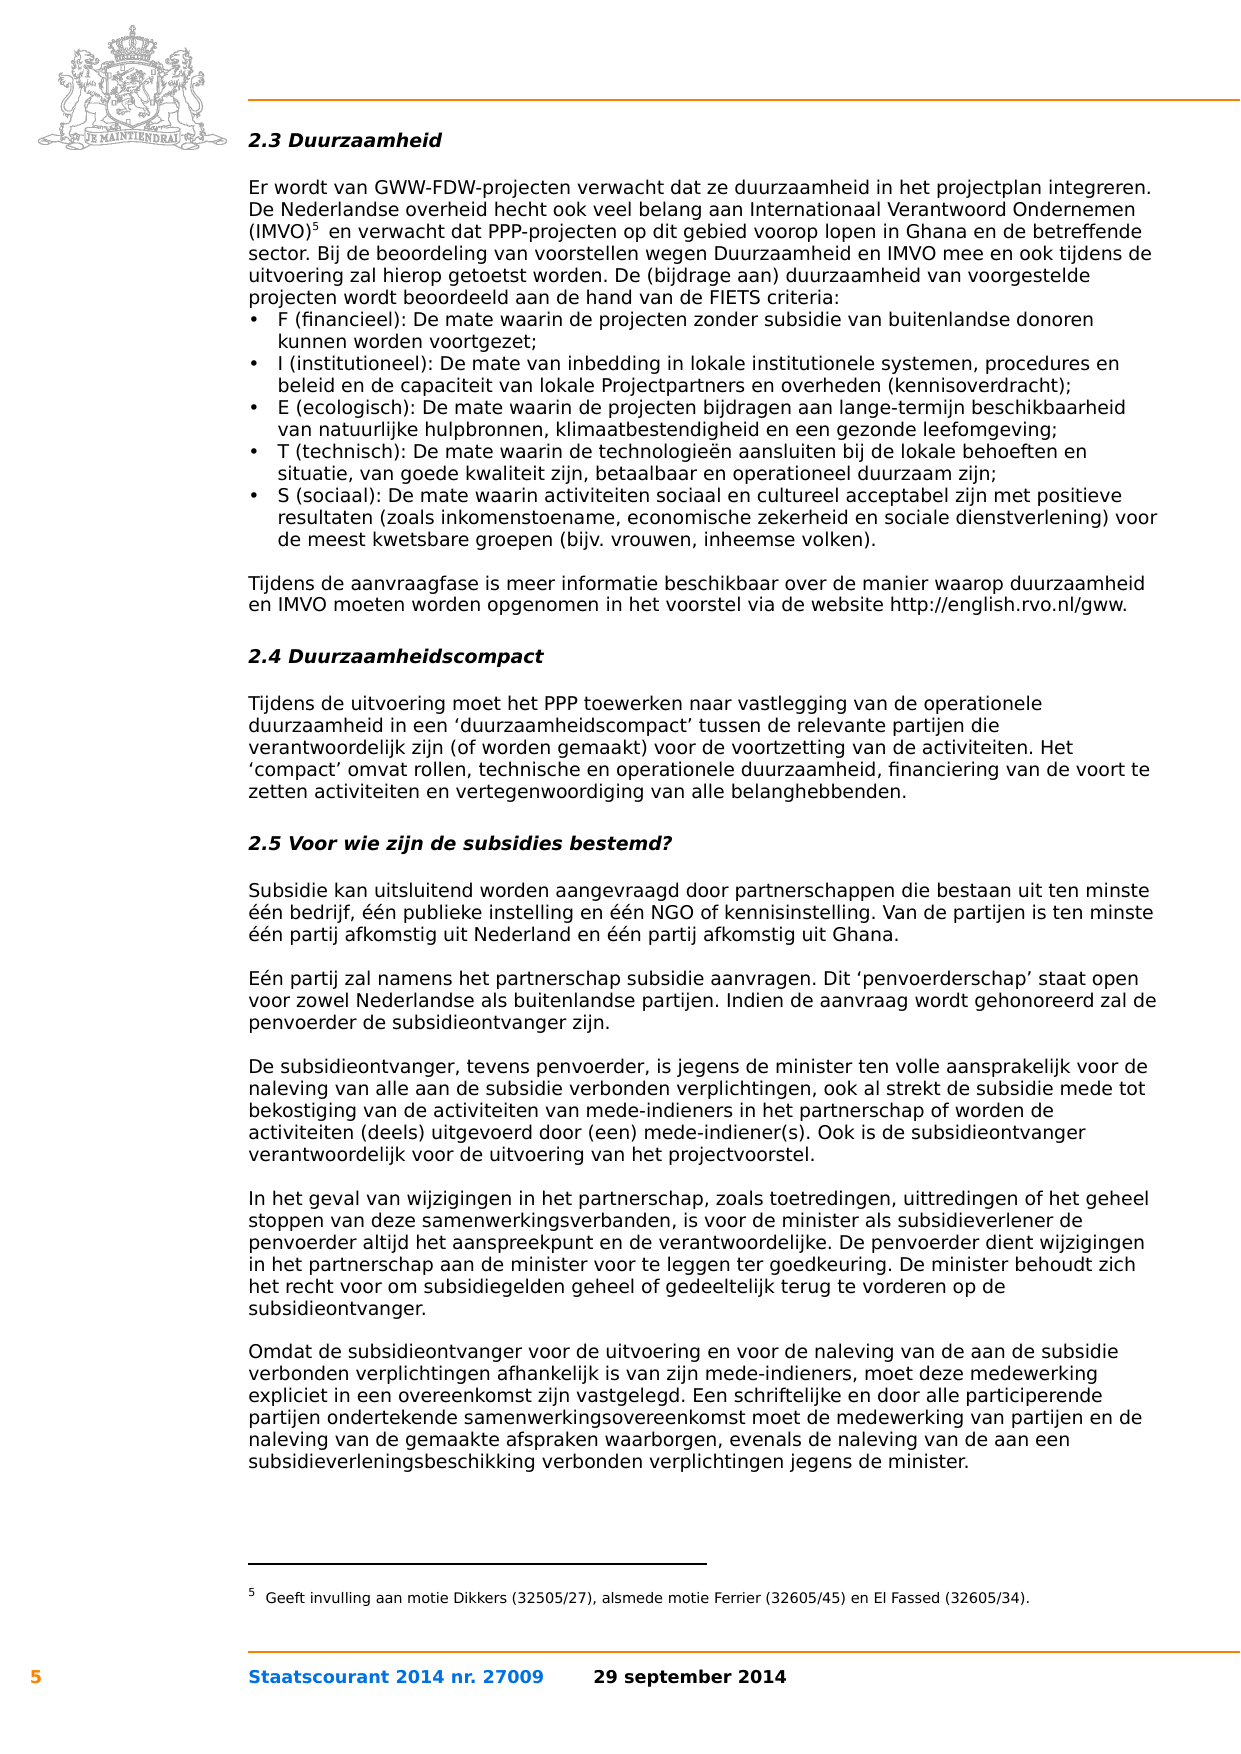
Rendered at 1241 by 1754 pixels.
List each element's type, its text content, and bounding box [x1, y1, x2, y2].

text De subsidieontvanger, tevens penvoerder, is jegens de minister ten volle aansprakelijk voor de naleving van alle aan de subsidie verbonden verplichtingen, ook al strekt de subsidie mede tot bekostiging van de activiteiten van mede-indieners in het partnerschap of worden de activiteiten (deels) uitgevoerd door (een) mede-indiener(s). Ook is de subsidieontvanger verantwoordelijk voor de uitvoering van het projectvoorstel. [248, 1056, 1163, 1166]
text • T (technisch): De mate waarin de technologieën aansluiten bij de lokale behoeften en situatie, van goede kwaliteit zijn, betaalbaar en operationeel duurzaam zijn; [248, 441, 1163, 484]
text Subsidie kan uitsluitend worden aangevraagd door partnerschappen die bestaan uit ten minste één bedrijf, één publieke instelling en één NGO of kennisinstelling. Van de partijen is ten minste één partij afkomstig uit Nederland en één partij afkomstig uit Ghana. [248, 880, 1163, 946]
text In het geval van wijzigingen in het partnerschap, zoals toetredingen, uittredingen of het geheel stoppen van deze samenwerkingsverbanden, is voor de minister als subsidieverlener de penvoerder altijd het aanspreekpunt en de verantwoordelijke. De penvoerder dient wijzigingen in het partnerschap aan de minister voor te leggen ter goedkeuring. De minister behoudt zich het recht voor om subsidiegelden geheel of gedeeltelijk terug te vorderen op de subsidieontvanger. [248, 1188, 1163, 1319]
text • S (sociaal): De mate waarin activiteiten sociaal en cultureel acceptabel zijn met positieve resultaten (zoals inkomenstoename, economische zekerheid en sociale dienstverlening) voor de meest kwetsbare groepen (bijv. vrouwen, inheemse volken). [248, 484, 1163, 551]
picture [38, 25, 227, 150]
text Er wordt van GWW-FDW-projecten verwacht dat ze duurzaamheid in het projectplan integreren. De Nederlandse overheid hecht ook veel belang aan Internationaal Verantwoord Ondernemen (IMVO) en verwacht dat PPP-projecten op dit gebied voorop lopen in Ghana en de betreffende sector. Bij de beoordeling van voorstellen wegen Duurzaamheid en IMVO mee en ook tijdens de uitvoering zal hierop getoetst worden. De (bijdrage aan) duurzaamheid van voorgestelde projecten wordt beoordeeld aan de hand van de FIETS criteria: [248, 177, 1163, 309]
subtitle 2.5 Voor wie zijn de subsidies bestemd? [248, 833, 1163, 855]
text • I (institutioneel): De mate van inbedding in lokale institutionele systemen, procedures en beleid en de capaciteit van lokale Projectpartners en overheden (kennisoverdracht); [248, 353, 1163, 397]
text • F (financieel): De mate waarin de projecten zonder subsidie van buitenlandse donoren kunnen worden voortgezet; [248, 309, 1163, 353]
text Tijdens de aanvraagfase is meer informatie beschikbaar over de manier waarop duurzaamheid en IMVO moeten worden opgenomen in het voorstel via de website http://english.rvo.nl/gww. [248, 572, 1163, 616]
text Omdat de subsidieontvanger voor de uitvoering en voor de naleving van de aan de subsidie verbonden verplichtingen afhankelijk is van zijn mede-indieners, moet deze medewerking expliciet in een overeenkomst zijn vastgelegd. Een schriftelijke en door alle participerende partijen ondertekende samenwerkingsovereenkomst moet de medewerking van partijen en de naleving van de gemaakte afspraken waarborgen, evenals de naleving van de aan een subsidieverleningsbeschikking verbonden verplichtingen jegens de minister. [248, 1341, 1163, 1473]
text • E (ecologisch): De mate waarin de projecten bijdragen aan lange-termijn beschikbaarheid van natuurlijke hulpbronnen, klimaatbestendigheid en een gezonde leefomgeving; [248, 397, 1163, 441]
text Geeft invulling aan motie Dikkers (32505/27), alsmede motie Ferrier (32605/45) en El Fassed (32605/34). [248, 1586, 1163, 1608]
text Eén partij zal namens het partnerschap subsidie aanvragen. Dit ‘penvoerderschap’ staat open voor zowel Nederlandse als buitenlandse partijen. Indien de aanvraag wordt gehonoreerd zal de penvoerder de subsidieontvanger zijn. [248, 968, 1163, 1034]
subtitle 2.3 Duurzaamheid [248, 130, 1163, 152]
subtitle 2.4 Duurzaamheidscompact [248, 646, 1163, 668]
text Tijdens de uitvoering moet het PPP toewerken naar vastlegging van de operationele duurzaamheid in een ‘duurzaamheidscompact’ tussen de relevante partijen die verantwoordelijk zijn (of worden gemaakt) voor de voortzetting van de activiteiten. Het ‘compact’ omvat rollen, technische en operationele duurzaamheid, financiering van de voort te zetten activiteiten en vertegenwoordiging van alle belanghebbenden. [248, 693, 1163, 803]
